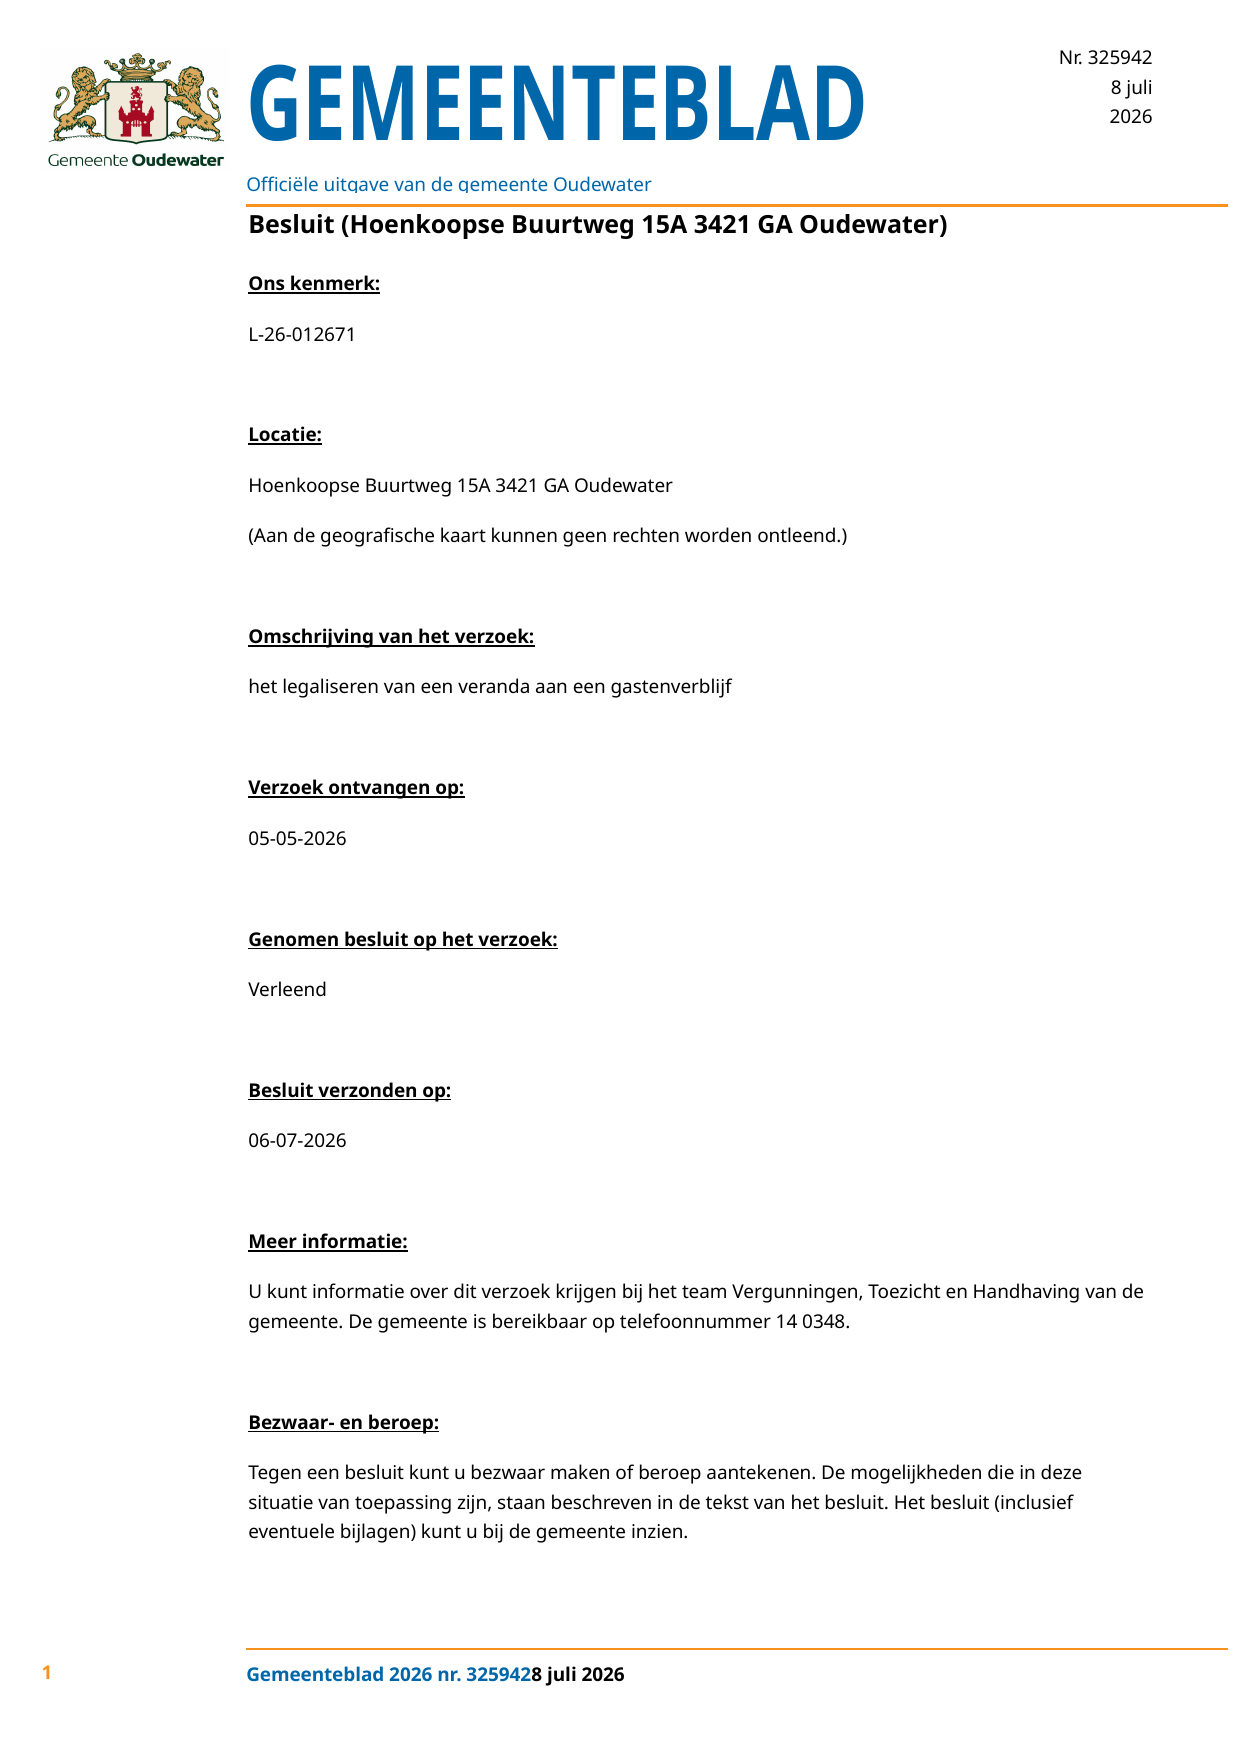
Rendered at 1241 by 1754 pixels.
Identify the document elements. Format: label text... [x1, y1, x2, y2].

text Omschrijving van het verzoek: [248, 623, 1152, 649]
text Besluit (Hoenkoopse Buurtweg 15A 3421 GA Oudewater) [248, 207, 1152, 241]
text Bezwaar- en beroep: [248, 1409, 1152, 1435]
text het legaliseren van een veranda aan een gastenverblijf [248, 674, 1152, 699]
text Hoenkoopse Buurtweg 15A 3421 GA Oudewater [248, 472, 1152, 498]
text Genomen besluit op het verzoek: [248, 926, 1152, 951]
text Locatie: [248, 422, 1152, 447]
text L-26-012671 [248, 321, 1152, 346]
text Tegen een besluit kunt u bezwaar maken of beroep aantekenen. De mogelijkheden die in deze situatie van toepassing zijn, staan beschreven in de tekst van het besluit. Het besluit (inclusief eventuele bijlagen) kunt u bij de gemeente inzien. [248, 1459, 1152, 1544]
text U kunt informatie over dit verzoek krijgen bij het team Vergunningen, Toezicht en Handhaving van de gemeente. De gemeente is bereikbaar op telefoonnummer 14 0348. [248, 1279, 1152, 1334]
text Meer informatie: [248, 1228, 1152, 1254]
text Verzoek ontvangen op: [248, 774, 1152, 800]
text 06-07-2026 [248, 1127, 1152, 1153]
text 05-05-2026 [248, 825, 1152, 851]
text Besluit verzonden op: [248, 1077, 1152, 1103]
picture [41, 47, 231, 172]
text Ons kenmerk: [248, 270, 1152, 296]
text Verleend [248, 976, 1152, 1002]
text (Aan de geografische kaart kunnen geen rechten worden ontleend.) [248, 522, 1152, 548]
